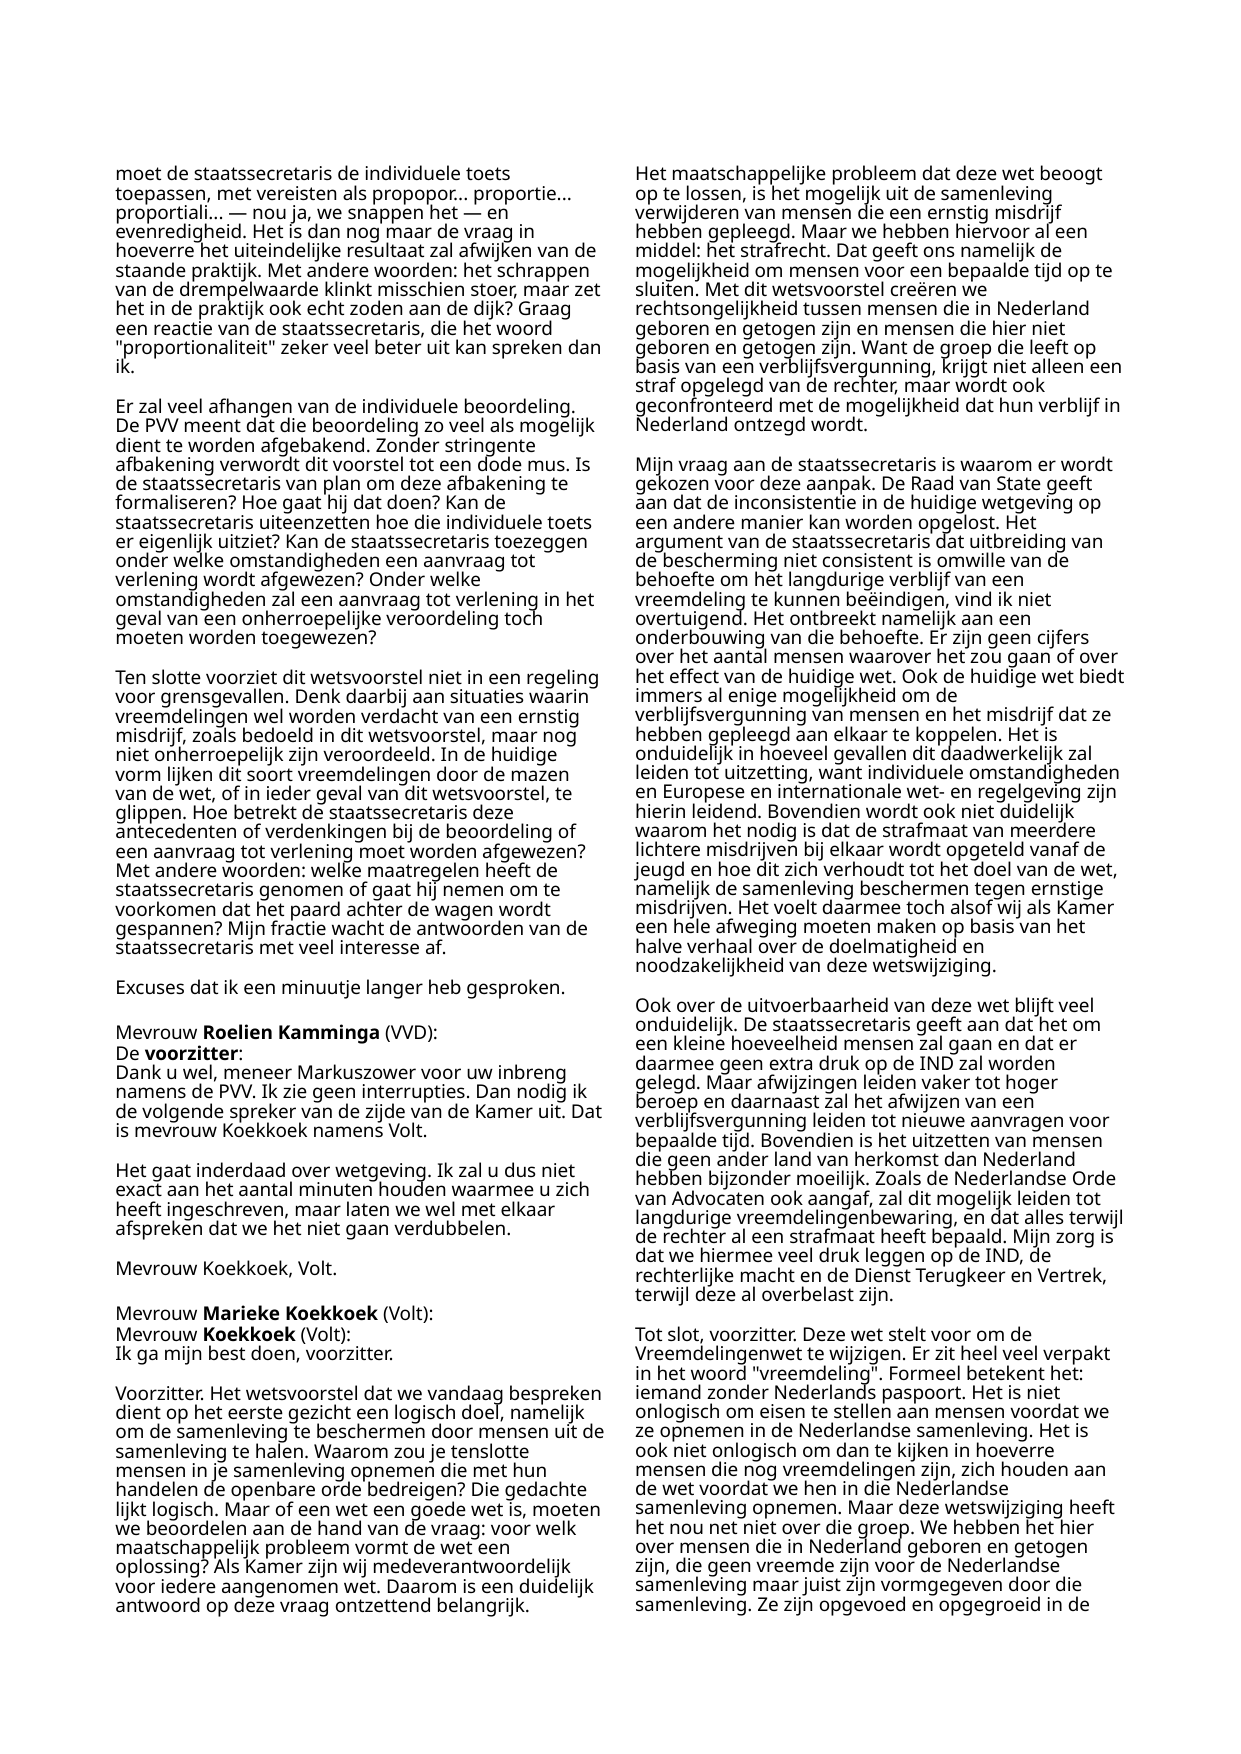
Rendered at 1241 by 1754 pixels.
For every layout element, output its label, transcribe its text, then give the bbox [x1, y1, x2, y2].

text Ook over de uitvoerbaarheid van deze wet blijft veel onduidelijk. De staatssecretaris geeft aan dat het om een kleine hoeveelheid mensen zal gaan en dat er daarmee geen extra druk op de IND zal worden gelegd. Maar afwijzingen leiden vaker tot hoger beroep en daarnaast zal het afwijzen van een verblijfsvergunning leiden tot nieuwe aanvragen voor bepaalde tijd. Bovendien is het uitzetten van mensen die geen ander land van herkomst dan Nederland hebben bijzonder moeilijk. Zoals de Nederlandse Orde van Advocaten ook aangaf, zal dit mogelijk leiden tot langdurige vreemdelingenbewaring, en dat alles terwijl de rechter al een strafmaat heeft bepaald. Mijn zorg is dat we hiermee veel druk leggen op de IND, de rechterlijke macht en de Dienst Terugkeer en Vertrek, terwijl deze al overbelast zijn. [635, 997, 1125, 1305]
text Er zal veel afhangen van de individuele beoordeling. De PVV meent dat die beoordeling zo veel als mogelijk dient te worden afgebakend. Zonder stringente afbakening verwordt dit voorstel tot een dode mus. Is de staatssecretaris van plan om deze afbakening te formaliseren? Hoe gaat hij dat doen? Kan de staatssecretaris uiteenzetten hoe die individuele toets er eigenlijk uitziet? Kan de staatssecretaris toezeggen onder welke omstandigheden een aanvraag tot verlening wordt afgewezen? Onder welke omstandigheden zal een aanvraag tot verlening in het geval van een onherroepelijke veroordeling toch moeten worden toegewezen? [115, 398, 605, 648]
text Tot slot, voorzitter. Deze wet stelt voor om de Vreemdelingenwet te wijzigen. Er zit heel veel verpakt in het woord "vreemdeling". Formeel betekent het: iemand zonder Nederlands paspoort. Het is niet onlogisch om eisen te stellen aan mensen voordat we ze opnemen in de Nederlandse samenleving. Het is ook niet onlogisch om dan te kijken in hoeverre mensen die nog vreemdelingen zijn, zich houden aan de wet voordat we hen in die Nederlandse samenleving opnemen. Maar deze wetswijziging heeft het nou net niet over die groep. We hebben het hier over mensen die in Nederland geboren en getogen zijn, die geen vreemde zijn voor de Nederlandse samenleving maar juist zijn vormgegeven door die samenleving. Ze zijn opgevoed en opgegroeid in de [635, 1326, 1125, 1615]
text De voorzitter: [115, 1045, 605, 1064]
text Het gaat inderdaad over wetgeving. Ik zal u dus niet exact aan het aantal minuten houden waarmee u zich heeft ingeschreven, maar laten we wel met elkaar afspreken dat we het niet gaan verdubbelen. [115, 1162, 605, 1239]
text Voorzitter. Het wetsvoorstel dat we vandaag bespreken dient op het eerste gezicht een logisch doel, namelijk om de samenleving te beschermen door mensen uit de samenleving te halen. Waarom zou je tenslotte mensen in je samenleving opnemen die met hun handelen de openbare orde bedreigen? Die gedachte lijkt logisch. Maar of een wet een goede wet is, moeten we beoordelen aan de hand van de vraag: voor welk maatschappelijk probleem vormt de wet een oplossing? Als Kamer zijn wij medeverantwoordelijk voor iedere aangenomen wet. Daarom is een duidelijk antwoord op deze vraag ontzettend belangrijk. [115, 1385, 605, 1616]
text Mevrouw Marieke Koekkoek (Volt): [115, 1300, 605, 1326]
text Ik ga mijn best doen, voorzitter. [115, 1345, 605, 1364]
text Mijn vraag aan de staatssecretaris is waarom er wordt gekozen voor deze aanpak. De Raad van State geeft aan dat de inconsistentie in de huidige wetgeving op een andere manier kan worden opgelost. Het argument van de staatssecretaris dat uitbreiding van de bescherming niet consistent is omwille van de behoefte om het langdurige verblijf van een vreemdeling te kunnen beëindigen, vind ik niet overtuigend. Het ontbreekt namelijk aan een onderbouwing van die behoefte. Er zijn geen cijfers over het aantal mensen waarover het zou gaan of over het effect van de huidige wet. Ook de huidige wet biedt immers al enige mogelijkheid om de verblijfsvergunning van mensen en het misdrijf dat ze hebben gepleegd aan elkaar te koppelen. Het is onduidelijk in hoeveel gevallen dit daadwerkelijk zal leiden tot uitzetting, want individuele omstandigheden en Europese en internationale wet- en regelgeving zijn hierin leidend. Bovendien wordt ook niet duidelijk waarom het nodig is dat de strafmaat van meerdere lichtere misdrijven bij elkaar wordt opgeteld vanaf de jeugd en hoe dit zich verhoudt tot het doel van de wet, namelijk de samenleving beschermen tegen ernstige misdrijven. Het voelt daarmee toch alsof wij als Kamer een hele afweging moeten maken op basis van het halve verhaal over de doelmatigheid en noodzakelijkheid van deze wetswijziging. [635, 456, 1125, 976]
text Het maatschappelijke probleem dat deze wet beoogt op te lossen, is het mogelijk uit de samenleving verwijderen van mensen die een ernstig misdrijf hebben gepleegd. Maar we hebben hiervoor al een middel: het strafrecht. Dat geeft ons namelijk de mogelijkheid om mensen voor een bepaalde tijd op te sluiten. Met dit wetsvoorstel creëren we rechtsongelijkheid tussen mensen die in Nederland geboren en getogen zijn en mensen die hier niet geboren en getogen zijn. Want de groep die leeft op basis van een verblijfsvergunning, krijgt niet alleen een straf opgelegd van de rechter, maar wordt ook geconfronteerd met de mogelijkheid dat hun verblijf in Nederland ontzegd wordt. [635, 165, 1125, 435]
text Ten slotte voorziet dit wetsvoorstel niet in een regeling voor grensgevallen. Denk daarbij aan situaties waarin vreemdelingen wel worden verdacht van een ernstig misdrijf, zoals bedoeld in dit wetsvoorstel, maar nog niet onherroepelijk zijn veroordeeld. In de huidige vorm lijken dit soort vreemdelingen door de mazen van de wet, of in ieder geval van dit wetsvoorstel, te glippen. Hoe betrekt de staatssecretaris deze antecedenten of verdenkingen bij de beoordeling of een aanvraag tot verlening moet worden afgewezen? Met andere woorden: welke maatregelen heeft de staatssecretaris genomen of gaat hij nemen om te voorkomen dat het paard achter de wagen wordt gespannen? Mijn fractie wacht de antwoorden van de staatssecretaris met veel interesse af. [115, 669, 605, 958]
text Dank u wel, meneer Markuszower voor uw inbreng namens de PVV. Ik zie geen interrupties. Dan nodig ik de volgende spreker van de zijde van de Kamer uit. Dat is mevrouw Koekkoek namens Volt. [115, 1064, 605, 1141]
text Mevrouw Koekkoek (Volt): [115, 1326, 605, 1345]
text Mevrouw Roelien Kamminga (VVD): [115, 1019, 605, 1045]
text Excuses dat ik een minuutje langer heb gesproken. [115, 979, 605, 998]
text Mevrouw Koekkoek, Volt. [115, 1260, 605, 1279]
text moet de staatssecretaris de individuele toets toepassen, met vereisten als propopor... proportie... proportiali... — nou ja, we snappen het — en evenredigheid. Het is dan nog maar de vraag in hoeverre het uiteindelijke resultaat zal afwijken van de staande praktijk. Met andere woorden: het schrappen van de drempelwaarde klinkt misschien stoer, maar zet het in de praktijk ook echt zoden aan de dijk? Graag een reactie van de staatssecretaris, die het woord "proportionaliteit" zeker veel beter uit kan spreken dan ik. [115, 165, 605, 377]
